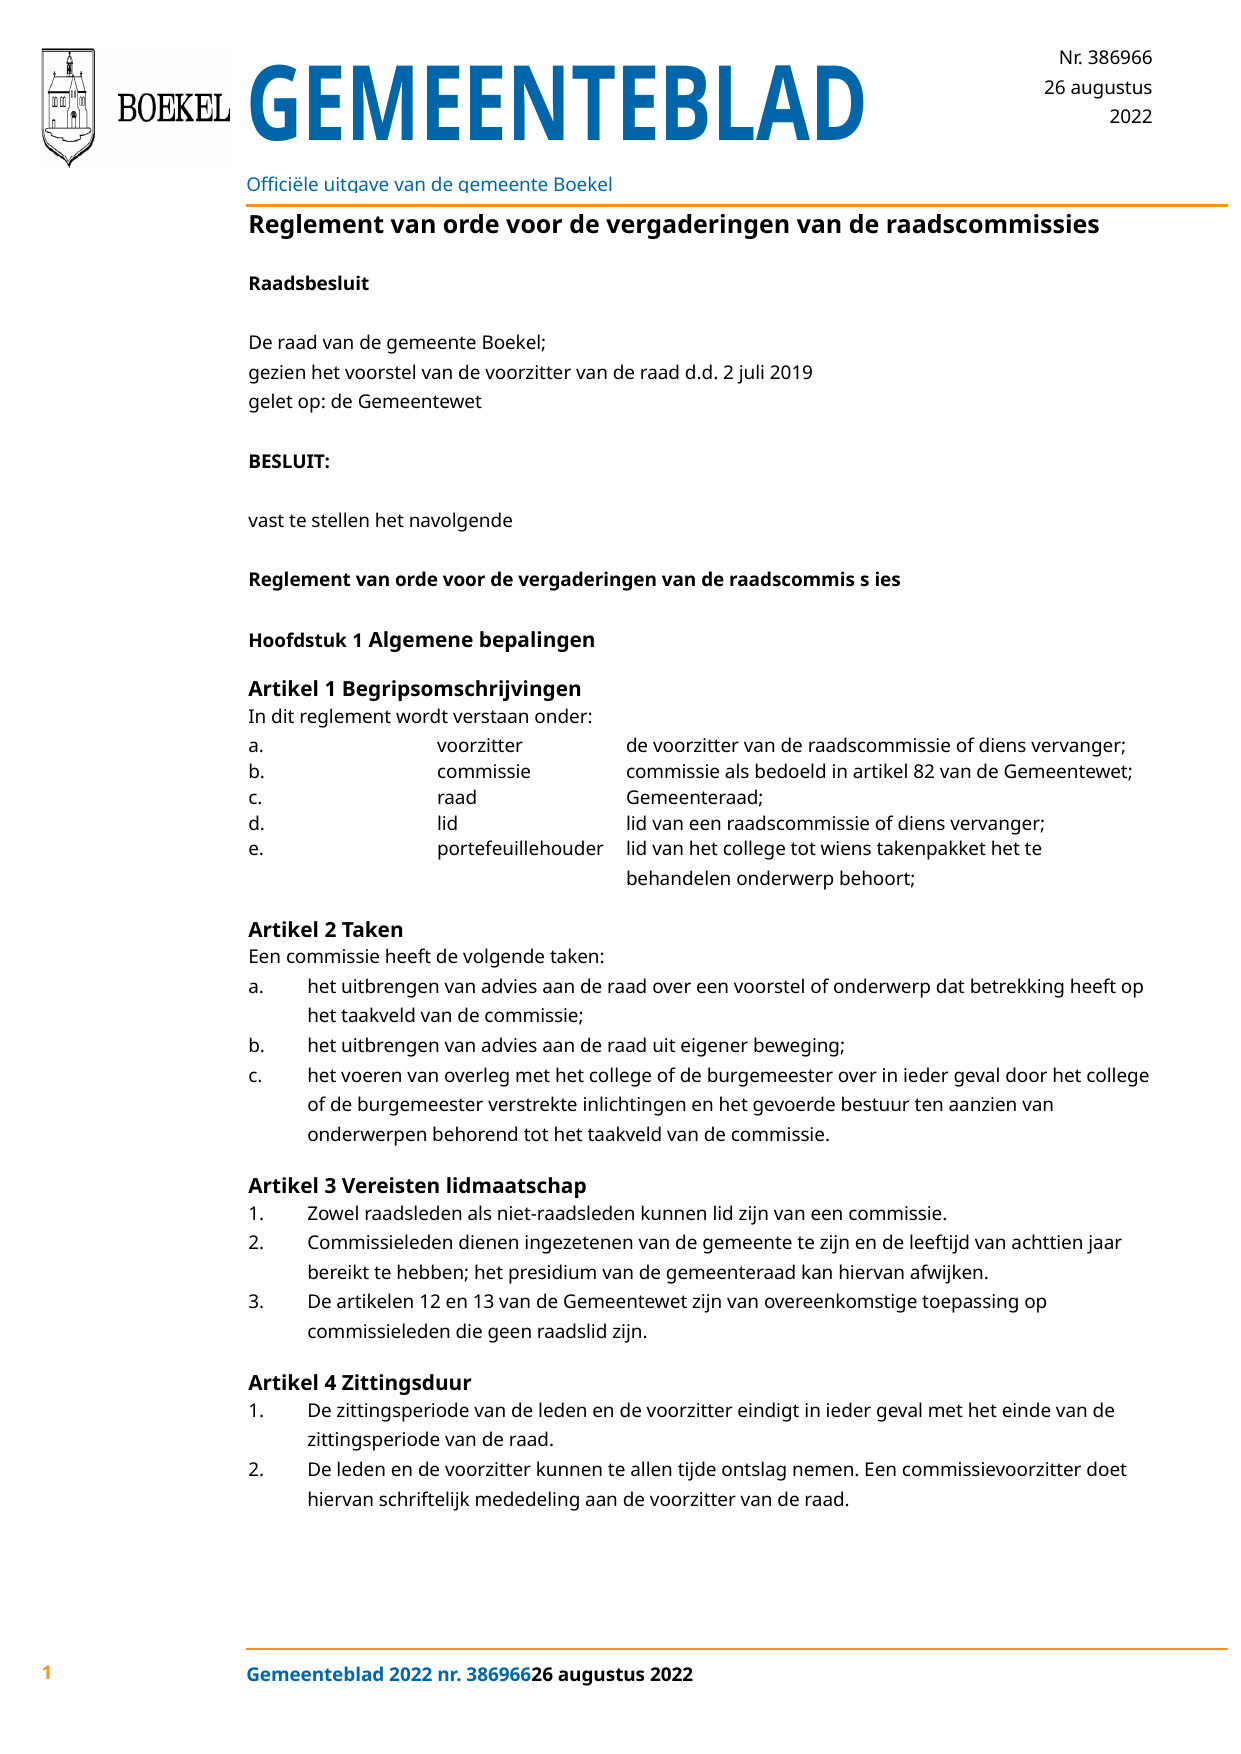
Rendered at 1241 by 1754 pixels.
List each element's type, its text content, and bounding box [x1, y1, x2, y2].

text Hoofdstuk 1 Algemene bepalingen [248, 625, 1152, 654]
table_header de voorzitter van de raadscommissie of diens vervanger; [626, 733, 1152, 758]
list Zowel raadsleden als niet-raadsleden kunnen lid zijn van een commissie. [248, 1200, 1152, 1226]
table_cell e. [248, 836, 437, 891]
text De raad van de gemeente Boekel; [248, 329, 1152, 355]
text In dit reglement wordt verstaan onder: [248, 703, 1152, 729]
text gezien het voorstel van de voorzitter van de raad d.d. 2 juli 2019 [248, 359, 1152, 385]
list het uitbrengen van advies aan de raad over een voorstel of onderwerp dat betrekking heeft op het taakveld van de commissie; [248, 973, 1152, 1028]
text Artikel 2 Taken [248, 915, 1152, 943]
table_cell lid van een raadscommissie of diens vervanger; [626, 810, 1152, 836]
text Een commissie heeft de volgende taken: [248, 943, 1152, 969]
text BESLUIT: [248, 448, 1152, 473]
table_cell raad [437, 784, 626, 810]
table_cell commissie als bedoeld in artikel 82 van de Gemeentewet; [626, 759, 1152, 784]
picture [41, 47, 231, 172]
list De zittingsperiode van de leden en de voorzitter eindigt in ieder geval met het einde van de zittingsperiode van de raad. [248, 1397, 1152, 1452]
table_cell portefeuillehouder [437, 836, 626, 891]
list De leden en de voorzitter kunnen te allen tijde ontslag nemen. Een commissievoorzitter doet hiervan schriftelijk mededeling aan de voorzitter van de raad. [248, 1456, 1152, 1511]
list het uitbrengen van advies aan de raad uit eigener beweging; [248, 1032, 1152, 1058]
list het voeren van overleg met het college of de burgemeester over in ieder geval door het college of de burgemeester verstrekte inlichtingen en het gevoerde bestuur ten aanzien van onderwerpen behorend tot het taakveld van de commissie. [248, 1062, 1152, 1147]
text Artikel 3 Vereisten lidmaatschap [248, 1171, 1152, 1200]
text Artikel 1 Begripsomschrijvingen [248, 674, 1152, 703]
text Raadsbesluit [248, 270, 1152, 296]
table_cell Gemeenteraad; [626, 784, 1152, 810]
table_cell c. [248, 784, 437, 810]
text gelet op: de Gemeentewet [248, 389, 1152, 414]
table_cell lid [437, 810, 626, 836]
table_cell d. [248, 810, 437, 836]
text vast te stellen het navolgende [248, 507, 1152, 533]
list Commissieleden dienen ingezetenen van de gemeente te zijn en de leeftijd van achttien jaar bereikt te hebben; het presidium van de gemeenteraad kan hiervan afwijken. [248, 1229, 1152, 1285]
text Reglement van orde voor de vergaderingen van de raadscommis s ies [248, 566, 1152, 592]
table_header a. [248, 733, 437, 758]
table_cell lid van het college tot wiens takenpakket het te behandelen onderwerp behoort; [626, 836, 1152, 891]
table_cell b. [248, 759, 437, 784]
table_header voorzitter [437, 733, 626, 758]
table_cell commissie [437, 759, 626, 784]
list De artikelen 12 en 13 van de Gemeentewet zijn van overeenkomstige toepassing op commissieleden die geen raadslid zijn. [248, 1288, 1152, 1344]
text Reglement van orde voor de vergaderingen van de raadscommissies [248, 207, 1152, 241]
text Artikel 4 Zittingsduur [248, 1368, 1152, 1397]
